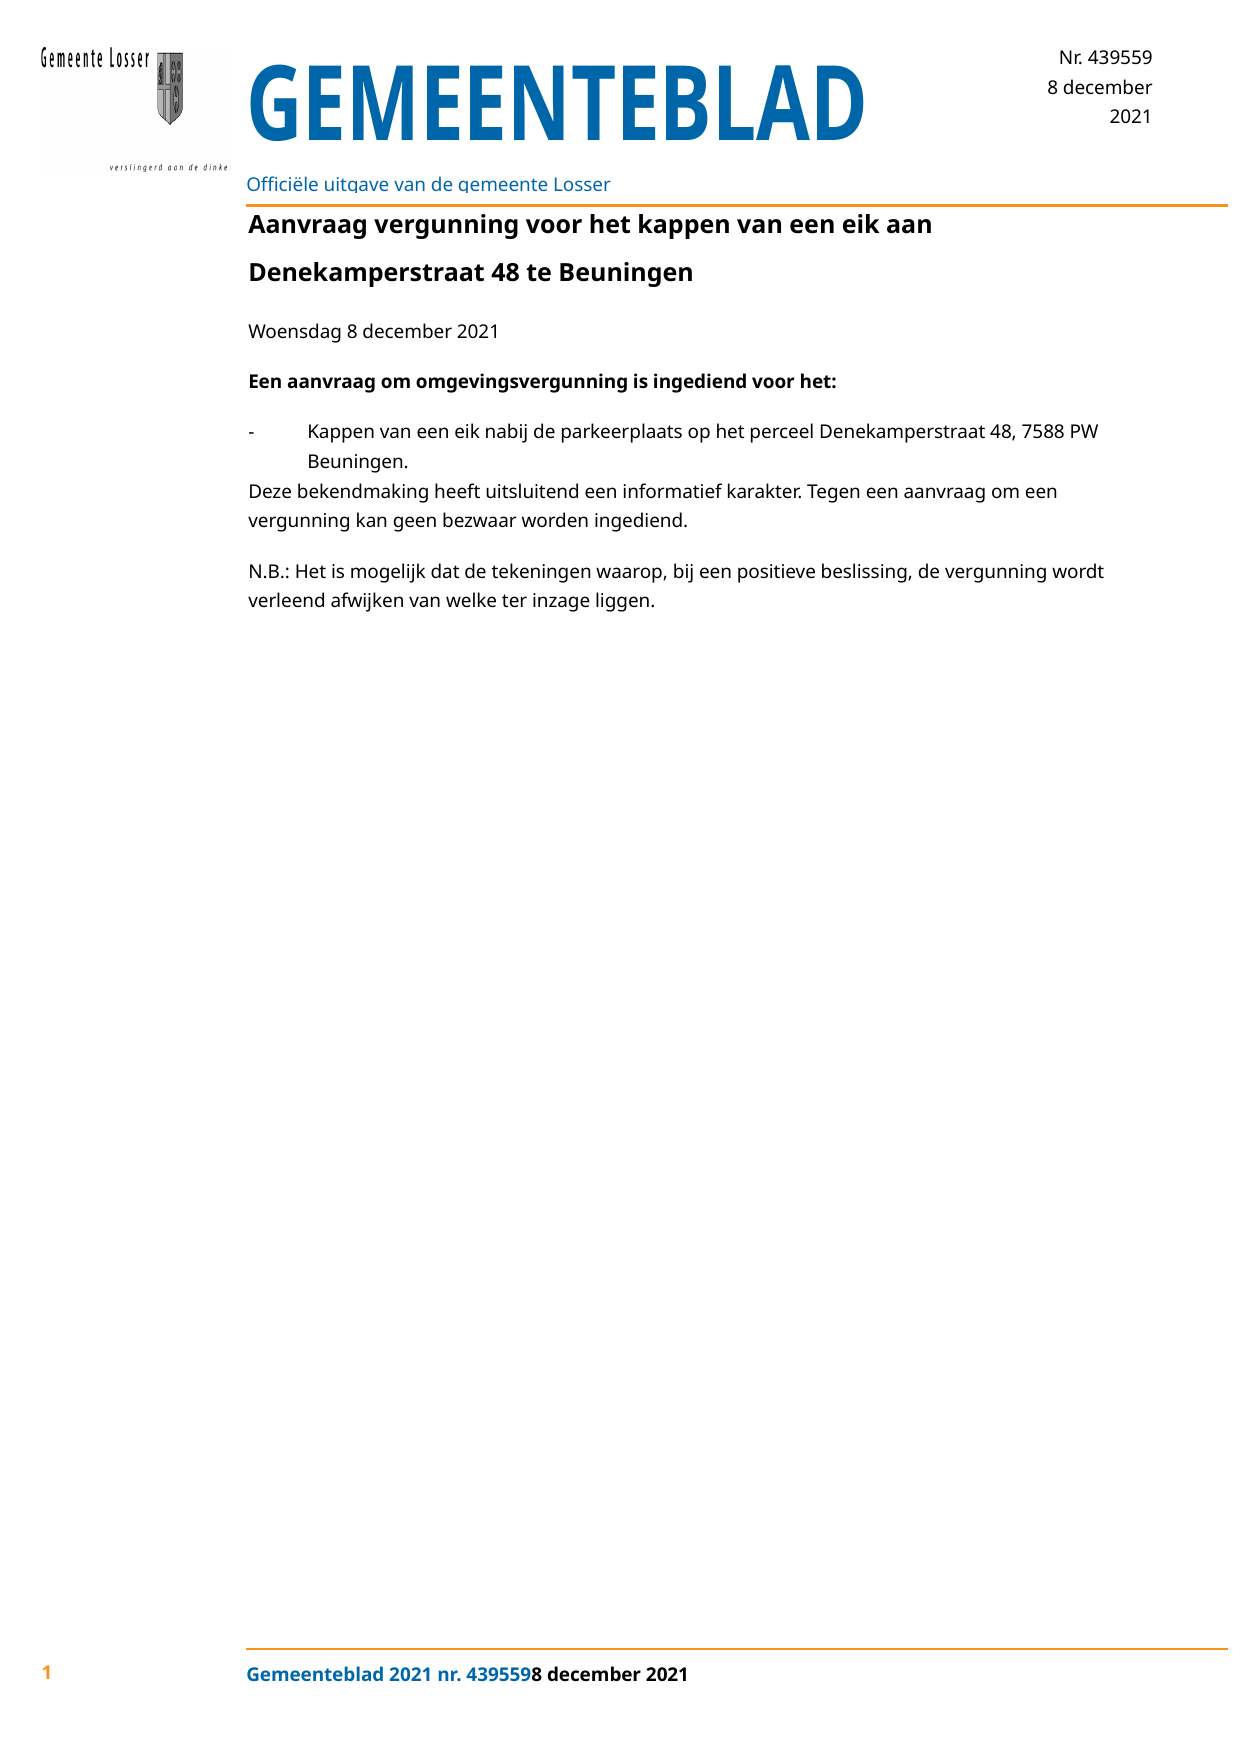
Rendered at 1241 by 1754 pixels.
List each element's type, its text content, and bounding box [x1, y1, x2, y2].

text Aanvraag vergunning voor het kappen van een eik aan Denekamperstraat 48 te Beuningen [248, 207, 1152, 288]
text Een aanvraag om omgevingsvergunning is ingediend voor het: [248, 368, 1152, 394]
text N.B.: Het is mogelijk dat de tekeningen waarop, bij een positieve beslissing, de vergunning wordt verleend afwijken van welke ter inzage liggen. [248, 558, 1152, 613]
text Deze bekendmaking heeft uitsluitend een informatief karakter. Tegen een aanvraag om een vergunning kan geen bezwaar worden ingediend. [248, 478, 1152, 533]
picture [41, 47, 231, 172]
list Kappen van een eik nabij de parkeerplaats op het perceel Denekamperstraat 48, 7588 PW Beuningen. [248, 419, 1152, 474]
text Woensdag 8 december 2021 [248, 318, 1152, 344]
